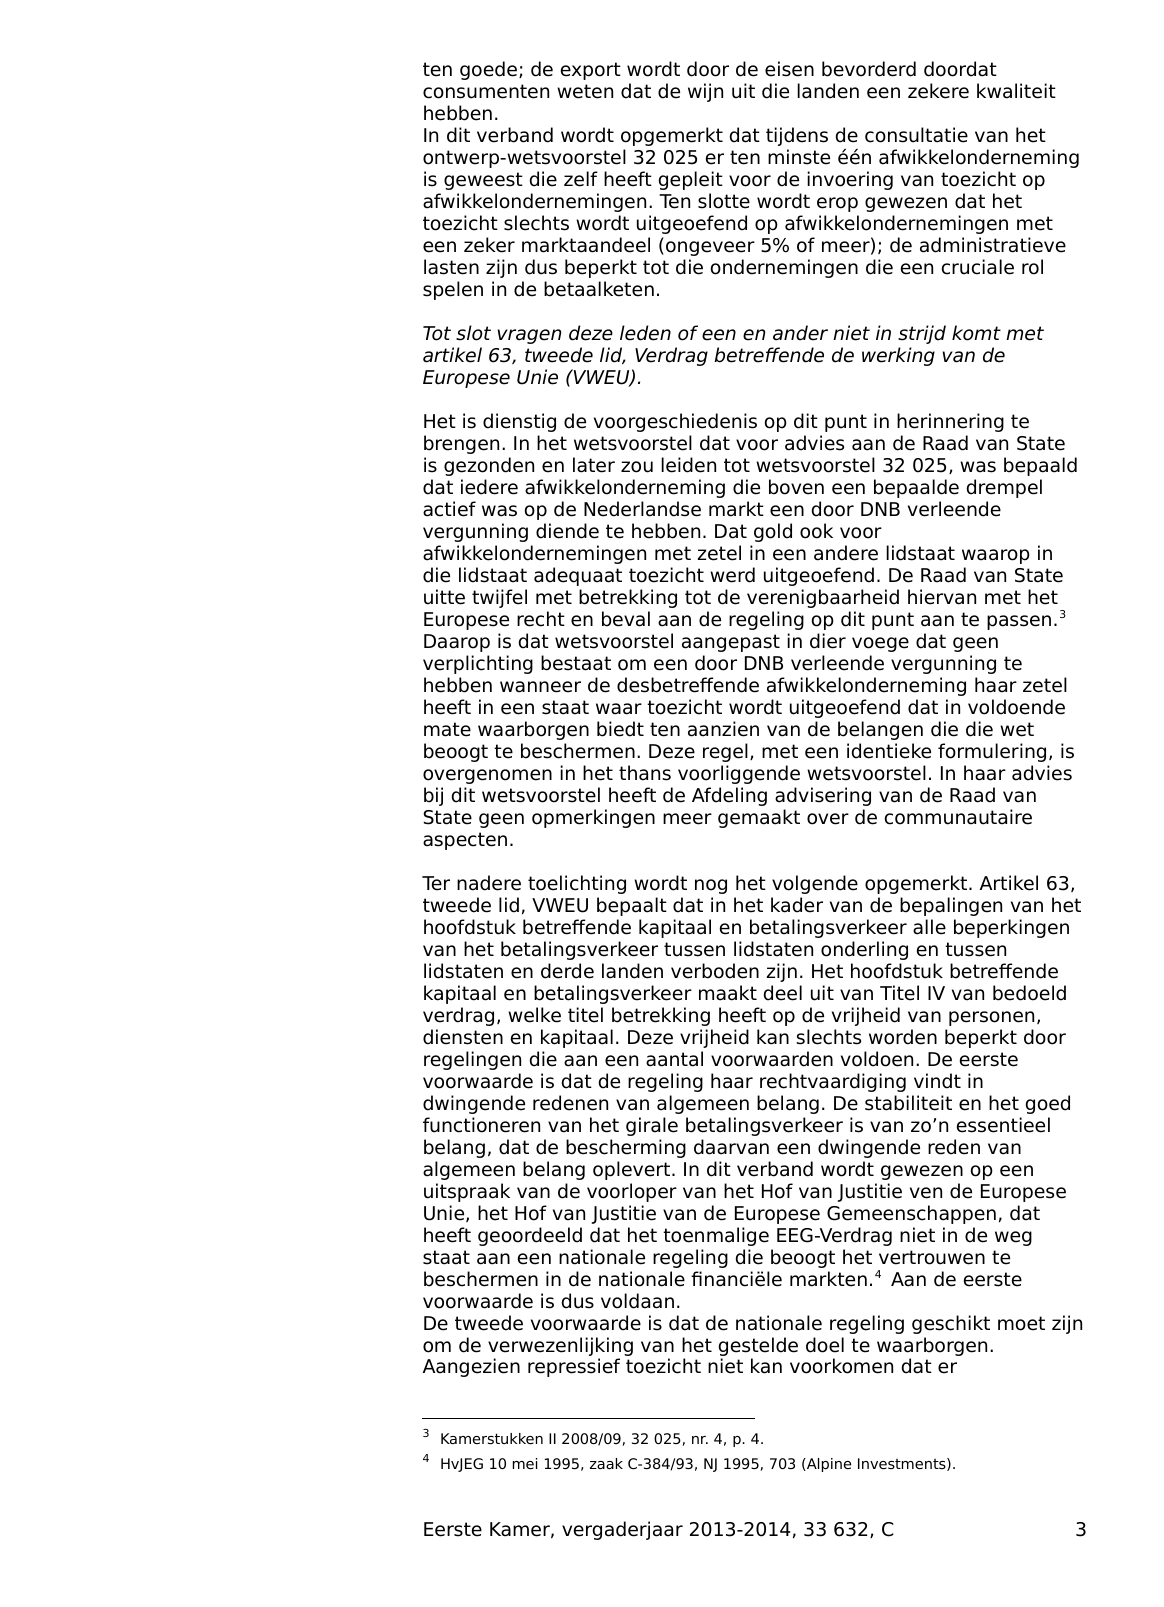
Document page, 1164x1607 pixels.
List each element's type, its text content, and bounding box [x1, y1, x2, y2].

text De tweede voorwaarde is dat de nationale regeling geschikt moet zijn om de verwezenlijking van het gestelde doel te waarborgen. Aangezien repressief toezicht niet kan voorkomen dat er [422, 1312, 1087, 1378]
text ten goede; de export wordt door de eisen bevorderd doordat consumenten weten dat de wijn uit die landen een zekere kwaliteit hebben. [422, 59, 1087, 125]
text Tot slot vragen deze leden of een en ander niet in strijd komt met artikel 63, tweede lid, Verdrag betreffende de werking van de Europese Unie (VWEU). [422, 323, 1087, 389]
text Kamerstukken II 2008/09, 32 025, nr. 4, p. 4. [422, 1427, 1087, 1449]
text HvJEG 10 mei 1995, zaak C-384/93, NJ 1995, 703 (Alpine Investments). [422, 1452, 1087, 1474]
text Ter nadere toelichting wordt nog het volgende opgemerkt. Artikel 63, tweede lid, VWEU bepaalt dat in het kader van de bepalingen van het hoofdstuk betreffende kapitaal en betalingsverkeer alle beperkingen van het betalingsverkeer tussen lidstaten onderling en tussen lidstaten en derde landen verboden zijn. Het hoofdstuk betreffende kapitaal en betalingsverkeer maakt deel uit van Titel IV van bedoeld verdrag, welke titel betrekking heeft op de vrijheid van personen, diensten en kapitaal. Deze vrijheid kan slechts worden beperkt door regelingen die aan een aantal voorwaarden voldoen. De eerste voorwaarde is dat de regeling haar rechtvaardiging vindt in dwingende redenen van algemeen belang. De stabiliteit en het goed functioneren van het girale betalingsverkeer is van zo’n essentieel belang, dat de bescherming daarvan een dwingende reden van algemeen belang oplevert. In dit verband wordt gewezen op een uitspraak van de voorloper van het Hof van Justitie ven de Europese Unie, het Hof van Justitie van de Europese Gemeenschappen, dat heeft geoordeeld dat het toenmalige EEG-Verdrag niet in de weg staat aan een nationale regeling die beoogt het vertrouwen te beschermen in de nationale financiële markten. Aan de eerste voorwaarde is dus voldaan. [422, 873, 1087, 1312]
text Het is dienstig de voorgeschiedenis op dit punt in herinnering te brengen. In het wetsvoorstel dat voor advies aan de Raad van State is gezonden en later zou leiden tot wetsvoorstel 32 025, was bepaald dat iedere afwikkelonderneming die boven een bepaalde drempel actief was op de Nederlandse markt een door DNB verleende vergunning diende te hebben. Dat gold ook voor afwikkelondernemingen met zetel in een andere lidstaat waarop in die lidstaat adequaat toezicht werd uitgeoefend. De Raad van State uitte twijfel met betrekking tot de verenigbaarheid hiervan met het Europese recht en beval aan de regeling op dit punt aan te passen. Daarop is dat wetsvoorstel aangepast in dier voege dat geen verplichting bestaat om een door DNB verleende vergunning te hebben wanneer de desbetreffende afwikkelonderneming haar zetel heeft in een staat waar toezicht wordt uitgeoefend dat in voldoende mate waarborgen biedt ten aanzien van de belangen die die wet beoogt te beschermen. Deze regel, met een identieke formulering, is overgenomen in het thans voorliggende wetsvoorstel. In haar advies bij dit wetsvoorstel heeft de Afdeling advisering van de Raad van State geen opmerkingen meer gemaakt over de communautaire aspecten. [422, 411, 1087, 851]
text In dit verband wordt opgemerkt dat tijdens de consultatie van het ontwerp-wetsvoorstel 32 025 er ten minste één afwikkelonderneming is geweest die zelf heeft gepleit voor de invoering van toezicht op afwikkelondernemingen. Ten slotte wordt erop gewezen dat het toezicht slechts wordt uitgeoefend op afwikkelondernemingen met een zeker marktaandeel (ongeveer 5% of meer); de administratieve lasten zijn dus beperkt tot die ondernemingen die een cruciale rol spelen in de betaalketen. [422, 125, 1087, 301]
